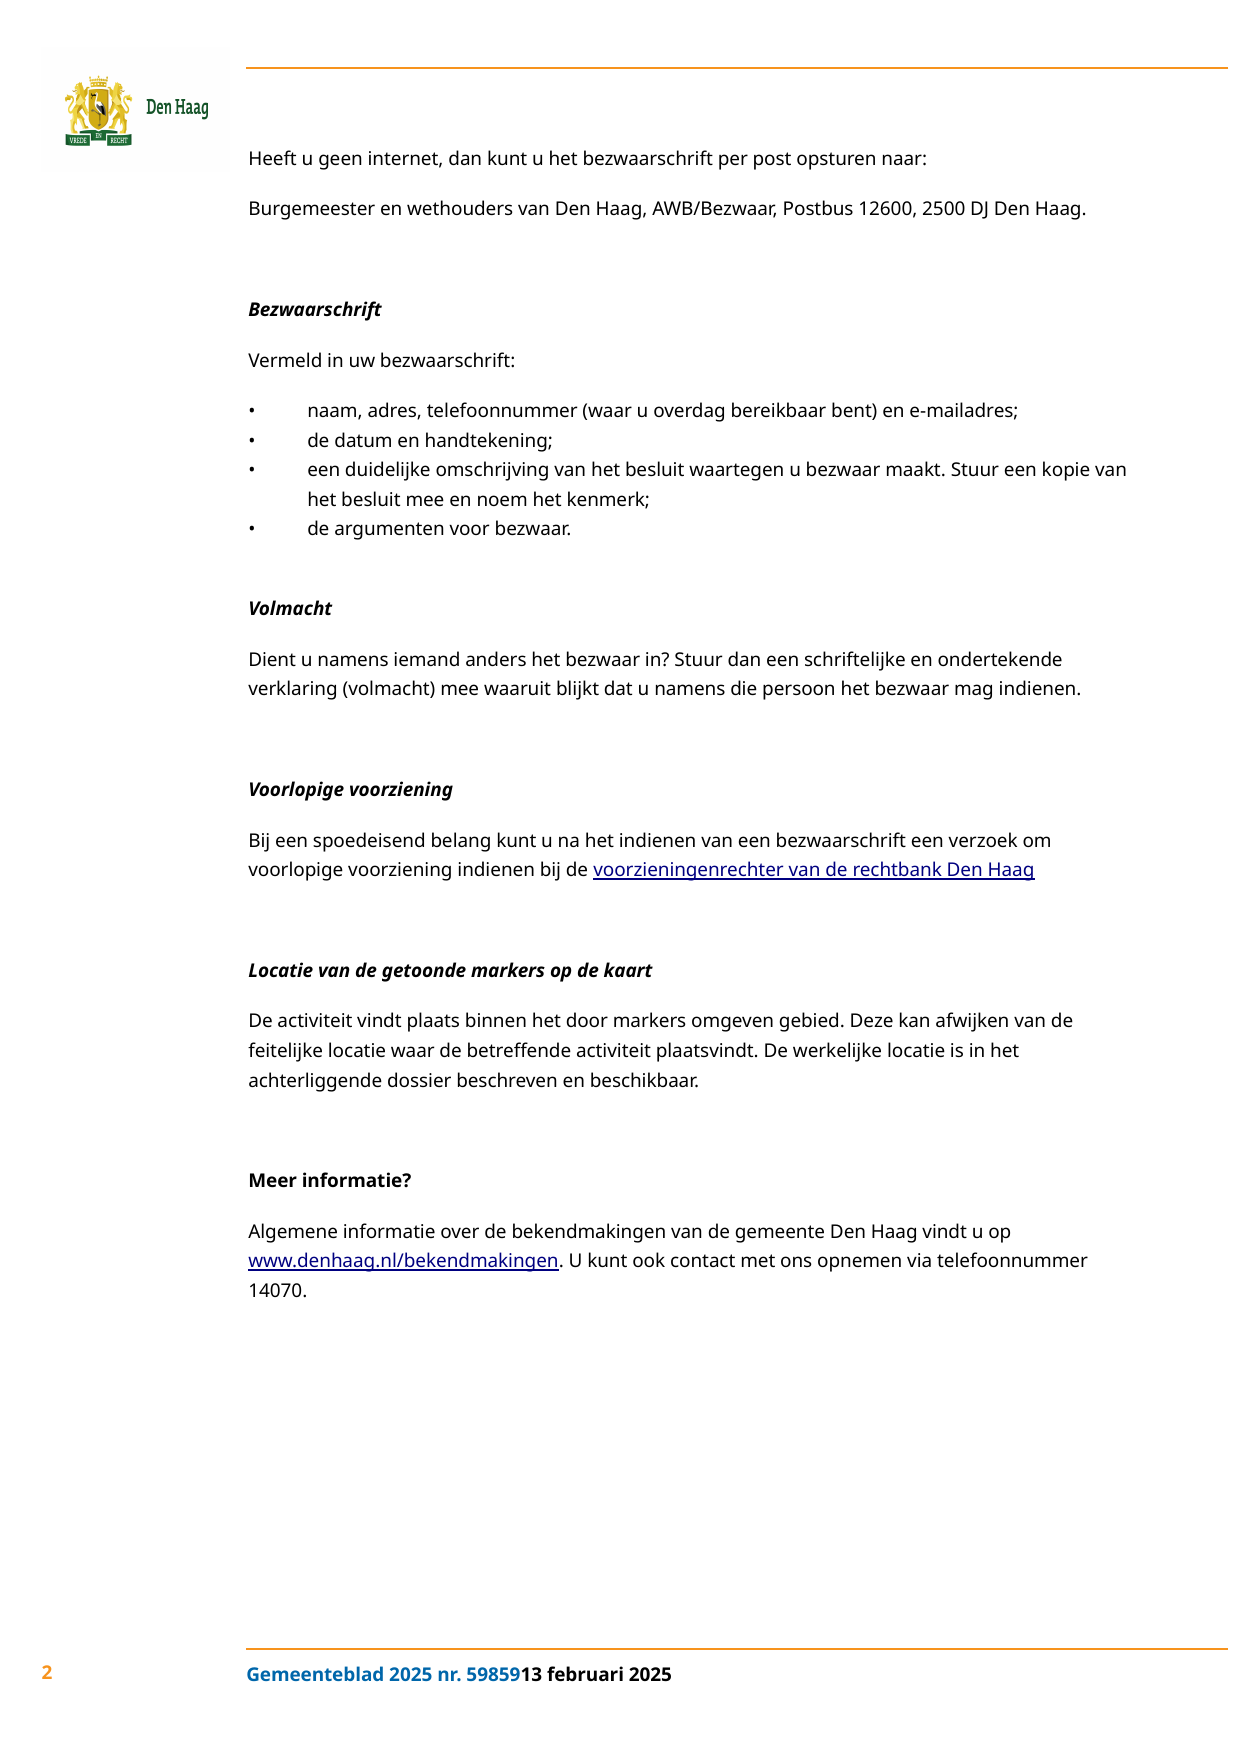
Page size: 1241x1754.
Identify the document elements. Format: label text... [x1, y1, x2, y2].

picture [41, 47, 231, 172]
text Locatie van de getoonde markers op de kaart [248, 957, 1152, 983]
list de datum en handtekening; [248, 427, 1152, 453]
text Burgemeester en wethouders van Den Haag, AWB/Bezwaar, Postbus 12600, 2500 DJ Den Haag. [248, 196, 1152, 221]
text Voorlopige voorziening [248, 776, 1152, 802]
text Volmacht [248, 596, 1152, 621]
text Vermeld in uw bezwaarschrift: [248, 347, 1152, 373]
text Bezwaarschrift [248, 296, 1152, 322]
text Heeft u geen internet, dan kunt u het bezwaarschrift per post opsturen naar: [248, 145, 1152, 171]
text Dient u namens iemand anders het bezwaar in? Stuur dan een schriftelijke en ondertekende verklaring (volmacht) mee waaruit blijkt dat u namens die persoon het bezwaar mag indienen. [248, 646, 1152, 701]
list naam, adres, telefoonnummer (waar u overdag bereikbaar bent) en e-mailadres; [248, 397, 1152, 423]
text Bij een spoedeisend belang kunt u na het indienen van een bezwaarschrift een verzoek om voorlopige voorziening indienen bij de voorzieningenrechter van de rechtbank Den Haag [248, 827, 1152, 882]
list de argumenten voor bezwaar. [248, 516, 1152, 541]
text De activiteit vindt plaats binnen het door markers omgeven gebied. Deze kan afwijken van de feitelijke locatie waar de betreffende activiteit plaatsvindt. De werkelijke locatie is in het achterliggende dossier beschreven en beschikbaar. [248, 1008, 1152, 1093]
list een duidelijke omschrijving van het besluit waartegen u bezwaar maakt. Stuur een kopie van het besluit mee en noem het kenmerk; [248, 456, 1152, 512]
text Meer informatie? [248, 1168, 1152, 1193]
text Algemene informatie over de bekendmakingen van de gemeente Den Haag vindt u op www.denhaag.nl/bekendmakingen. U kunt ook contact met ons opnemen via telefoonnummer 14070. [248, 1218, 1152, 1303]
